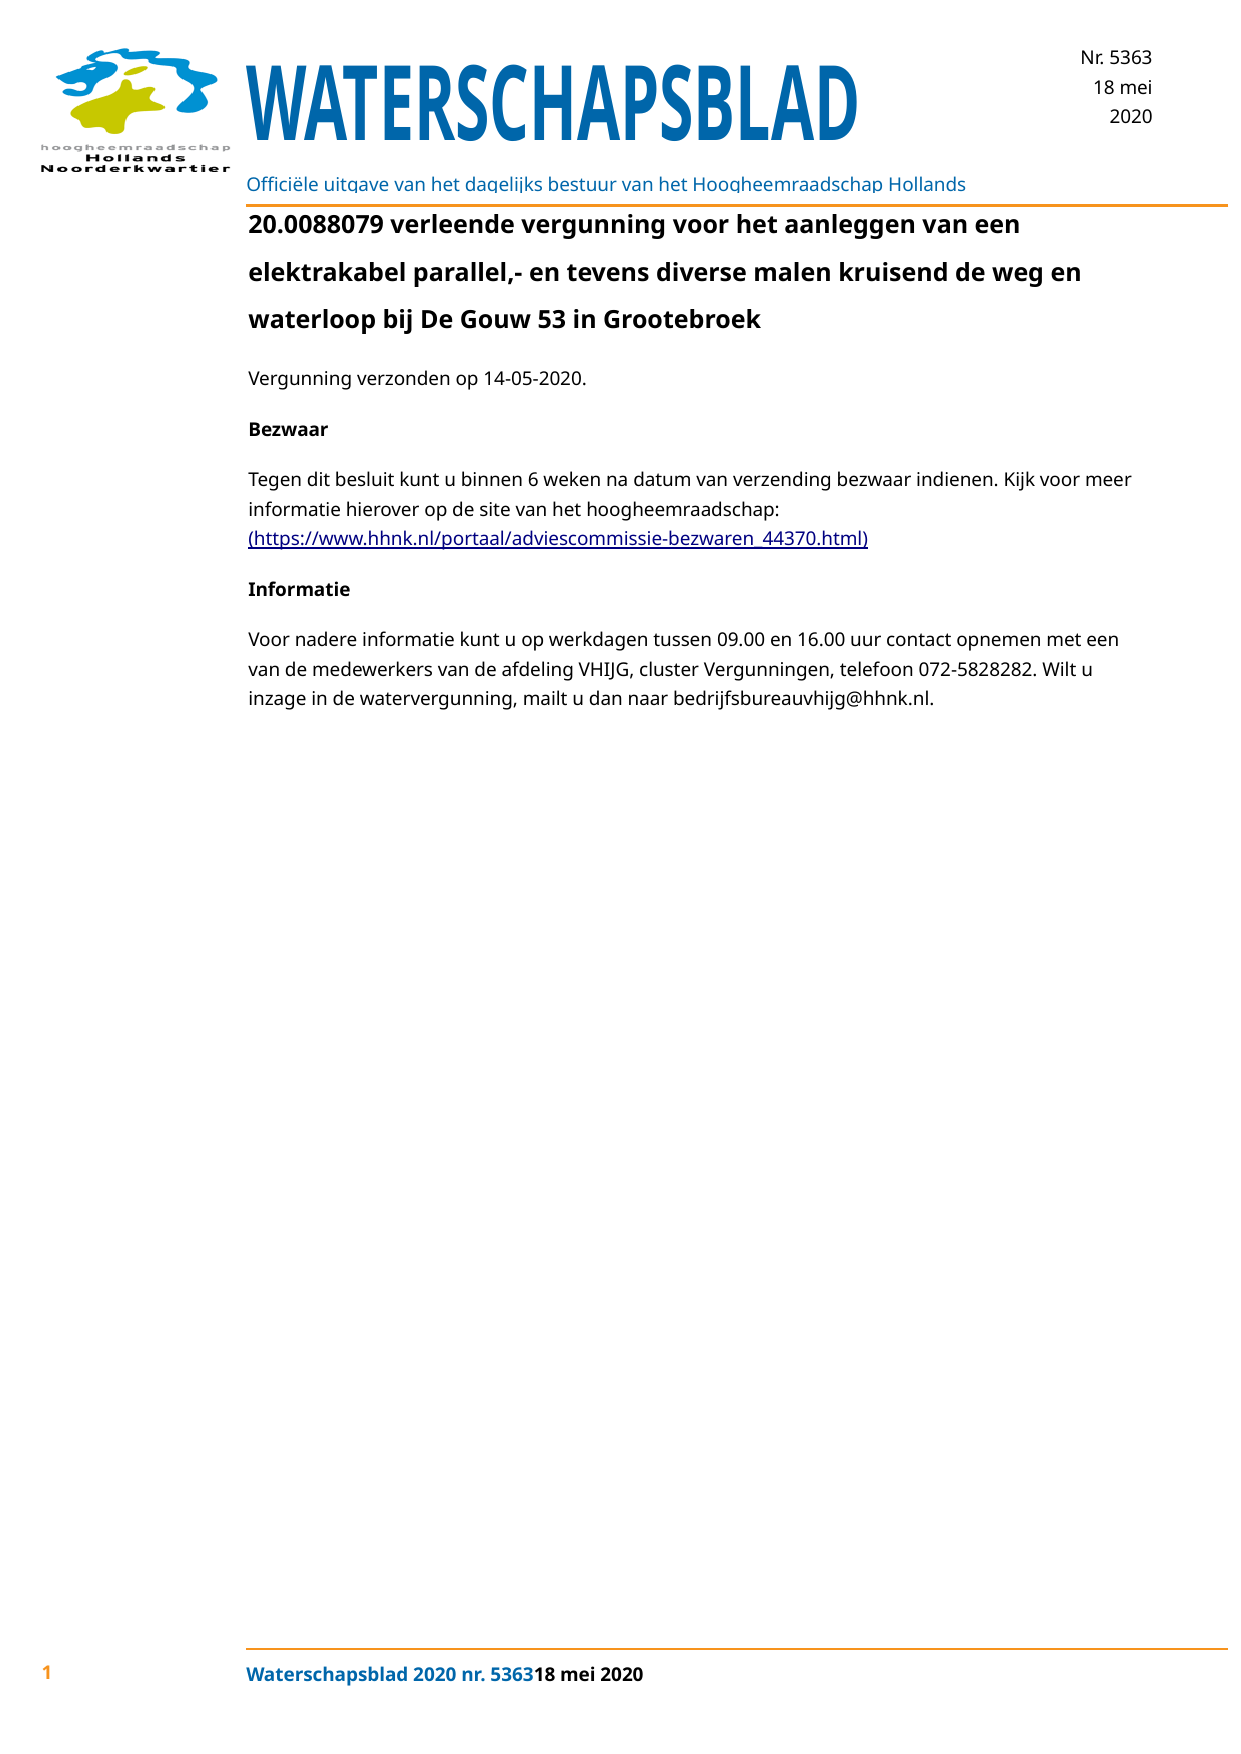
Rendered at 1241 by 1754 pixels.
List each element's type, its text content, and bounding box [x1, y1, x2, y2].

text Bezwaar [248, 416, 1152, 442]
text 20.0088079 verleende vergunning voor het aanleggen van een elektrakabel parallel,- en tevens diverse malen kruisend de weg en waterloop bij De Gouw 53 in Grootebroek [248, 207, 1152, 336]
text Informatie [248, 576, 1152, 602]
text Tegen dit besluit kunt u binnen 6 weken na datum van verzending bezwaar indienen. Kijk voor meer informatie hierover op de site van het hoogheemraadschap: (https://www.hhnk.nl/portaal/adviescommissie-bezwaren_44370.html) [248, 466, 1152, 551]
text Voor nadere informatie kunt u op werkdagen tussen 09.00 en 16.00 uur contact opnemen met een van de medewerkers van de afdeling VHIJG, cluster Vergunningen, telefoon 072-5828282. Wilt u inzage in de watervergunning, mailt u dan naar bedrijfsbureauvhijg@hhnk.nl. [248, 626, 1152, 711]
text Vergunning verzonden op 14-05-2020. [248, 366, 1152, 391]
picture [41, 47, 231, 172]
